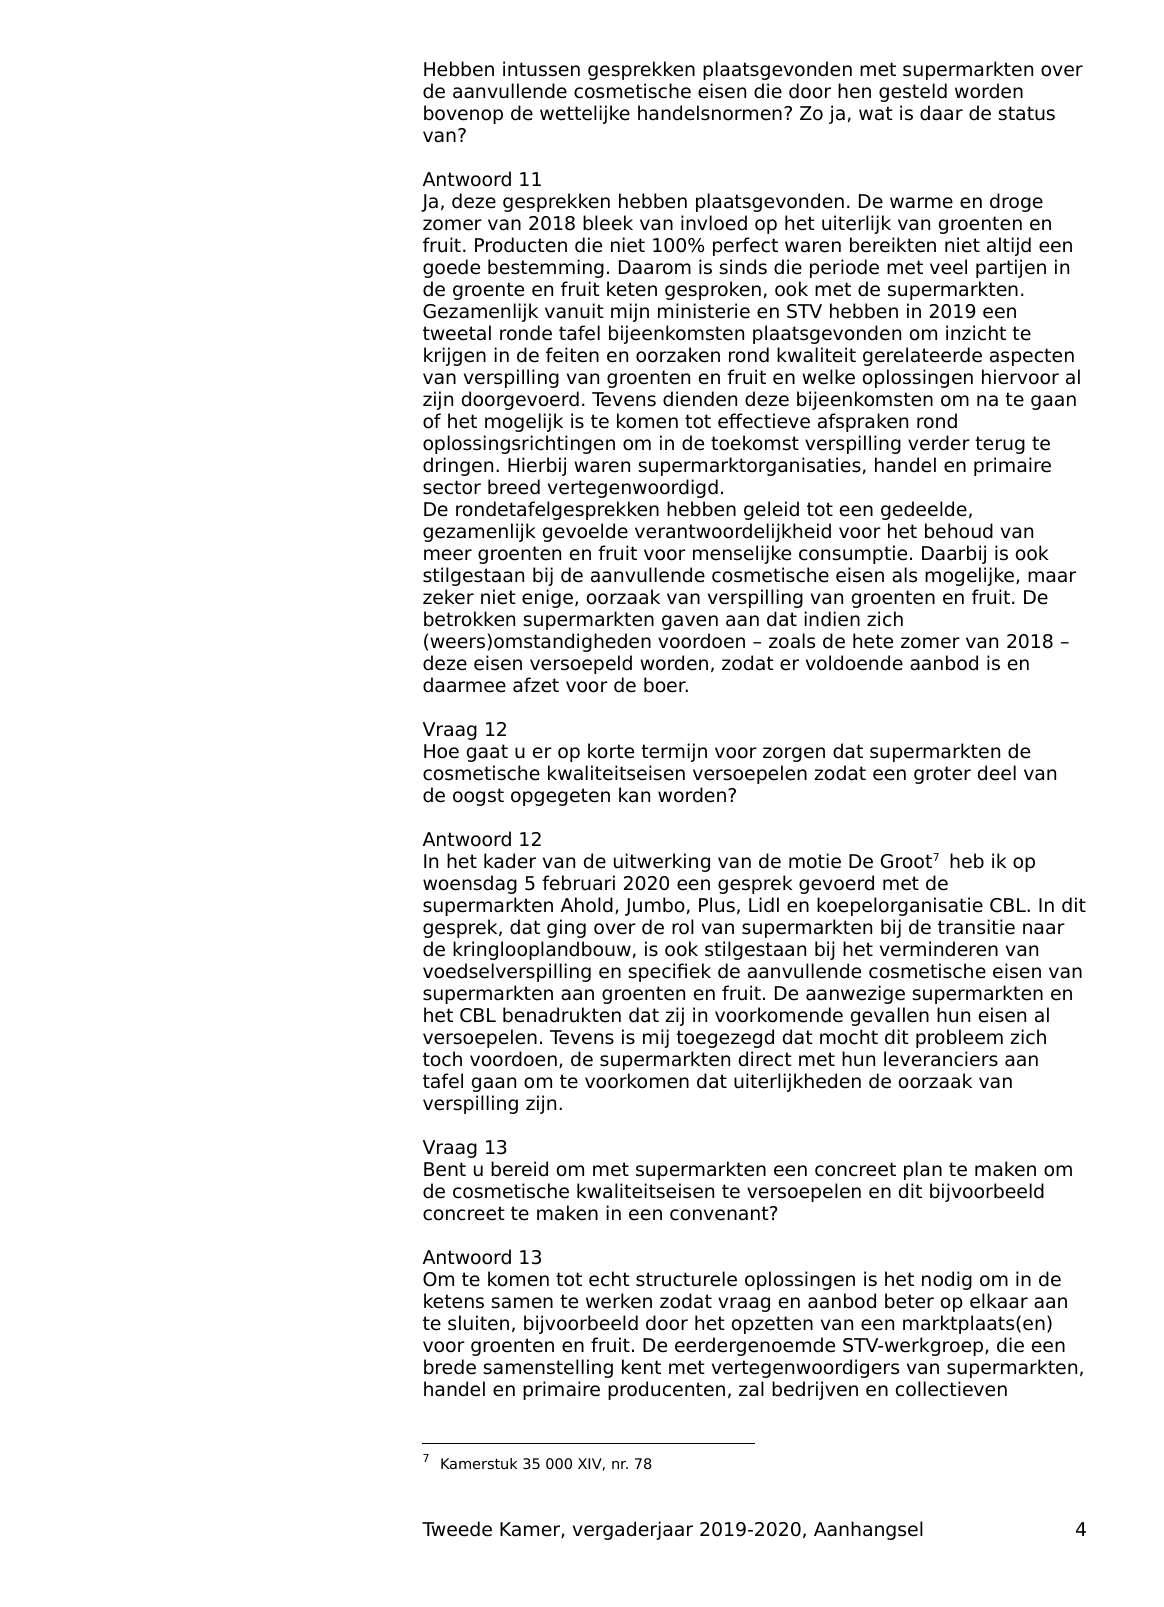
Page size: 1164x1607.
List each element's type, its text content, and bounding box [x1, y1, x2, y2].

text Hebben intussen gesprekken plaatsgevonden met supermarkten over de aanvullende cosmetische eisen die door hen gesteld worden bovenop de wettelijke handelsnormen? Zo ja, wat is daar de status van? [422, 59, 1087, 147]
text Hoe gaat u er op korte termijn voor zorgen dat supermarkten de cosmetische kwaliteitseisen versoepelen zodat een groter deel van de oogst opgegeten kan worden? [422, 741, 1087, 807]
text Vraag 12 [422, 719, 1087, 741]
text Ja, deze gesprekken hebben plaatsgevonden. De warme en droge zomer van 2018 bleek van invloed op het uiterlijk van groenten en fruit. Producten die niet 100% perfect waren bereikten niet altijd een goede bestemming. Daarom is sinds die periode met veel partijen in de groente en fruit keten gesproken, ook met de supermarkten. Gezamenlijk vanuit mijn ministerie en STV hebben in 2019 een tweetal ronde tafel bijeenkomsten plaatsgevonden om inzicht te krijgen in de feiten en oorzaken rond kwaliteit gerelateerde aspecten van verspilling van groenten en fruit en welke oplossingen hiervoor al zijn doorgevoerd. Tevens dienden deze bijeenkomsten om na te gaan of het mogelijk is te komen tot effectieve afspraken rond oplossingsrichtingen om in de toekomst verspilling verder terug te dringen. Hierbij waren supermarktorganisaties, handel en primaire sector breed vertegenwoordigd. [422, 191, 1087, 499]
text Antwoord 11 [422, 169, 1087, 191]
text Antwoord 13 [422, 1247, 1087, 1269]
text Om te komen tot echt structurele oplossingen is het nodig om in de ketens samen te werken zodat vraag en aanbod beter op elkaar aan te sluiten, bijvoorbeeld door het opzetten van een marktplaats(en) voor groenten en fruit. De eerdergenoemde STV-werkgroep, die een brede samenstelling kent met vertegenwoordigers van supermarkten, handel en primaire producenten, zal bedrijven en collectieven [422, 1269, 1087, 1401]
text Bent u bereid om met supermarkten een concreet plan te maken om de cosmetische kwaliteitseisen te versoepelen en dit bijvoorbeeld concreet te maken in een convenant? [422, 1159, 1087, 1225]
text Vraag 13 [422, 1137, 1087, 1159]
text Kamerstuk 35 000 XIV, nr. 78 [422, 1452, 1087, 1474]
text In het kader van de uitwerking van de motie De Groot heb ik op woensdag 5 februari 2020 een gesprek gevoerd met de supermarkten Ahold, Jumbo, Plus, Lidl en koepelorganisatie CBL. In dit gesprek, dat ging over de rol van supermarkten bij de transitie naar de kringlooplandbouw, is ook stilgestaan bij het verminderen van voedselverspilling en specifiek de aanvullende cosmetische eisen van supermarkten aan groenten en fruit. De aanwezige supermarkten en het CBL benadrukten dat zij in voorkomende gevallen hun eisen al versoepelen. Tevens is mij toegezegd dat mocht dit probleem zich toch voordoen, de supermarkten direct met hun leveranciers aan tafel gaan om te voorkomen dat uiterlijkheden de oorzaak van verspilling zijn. [422, 851, 1087, 1115]
text De rondetafelgesprekken hebben geleid tot een gedeelde, gezamenlijk gevoelde verantwoordelijkheid voor het behoud van meer groenten en fruit voor menselijke consumptie. Daarbij is ook stilgestaan bij de aanvullende cosmetische eisen als mogelijke, maar zeker niet enige, oorzaak van verspilling van groenten en fruit. De betrokken supermarkten gaven aan dat indien zich (weers)omstandigheden voordoen – zoals de hete zomer van 2018 – deze eisen versoepeld worden, zodat er voldoende aanbod is en daarmee afzet voor de boer. [422, 499, 1087, 697]
text Antwoord 12 [422, 829, 1087, 851]
